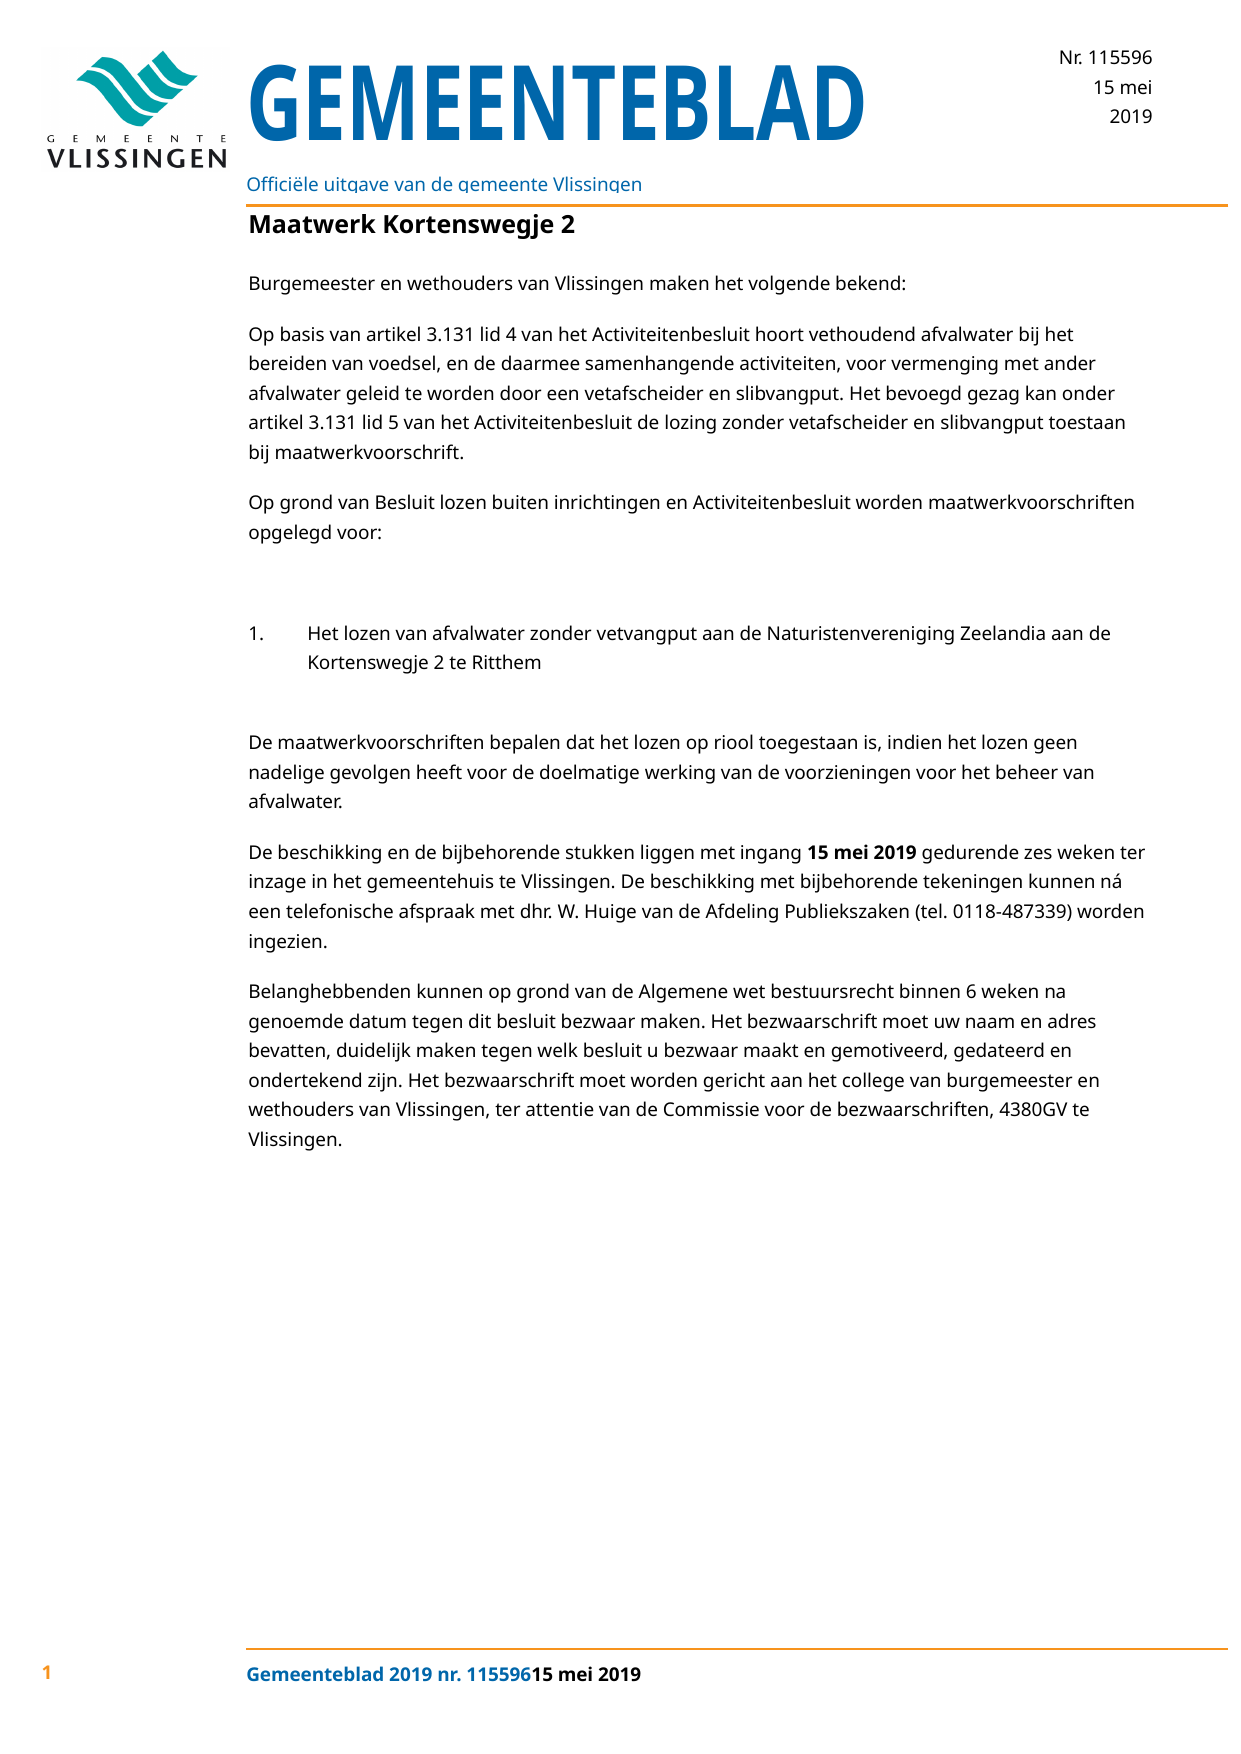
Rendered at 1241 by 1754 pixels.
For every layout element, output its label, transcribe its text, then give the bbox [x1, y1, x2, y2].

picture [41, 47, 231, 172]
list Het lozen van afvalwater zonder vetvangput aan de Naturistenvereniging Zeelandia aan de Kortenswegje 2 te Ritthem [248, 620, 1152, 675]
text De maatwerkvoorschriften bepalen dat het lozen op riool toegestaan is, indien het lozen geen nadelige gevolgen heeft voor de doelmatige werking van de voorzieningen voor het beheer van afvalwater. [248, 729, 1152, 814]
text Op grond van Besluit lozen buiten inrichtingen en Activiteitenbesluit worden maatwerkvoorschriften opgelegd voor: [248, 489, 1152, 545]
text Op basis van artikel 3.131 lid 4 van het Activiteitenbesluit hoort vethoudend afvalwater bij het bereiden van voedsel, en de daarmee samenhangende activiteiten, voor vermenging met ander afvalwater geleid te worden door een vetafscheider en slibvangput. Het bevoegd gezag kan onder artikel 3.131 lid 5 van het Activiteitenbesluit de lozing zonder vetafscheider en slibvangput toestaan bij maatwerkvoorschrift. [248, 321, 1152, 465]
text Belanghebbenden kunnen op grond van de Algemene wet bestuursrecht binnen 6 weken na genoemde datum tegen dit besluit bezwaar maken. Het bezwaarschrift moet uw naam en adres bevatten, duidelijk maken tegen welk besluit u bezwaar maakt en gemotiveerd, gedateerd en ondertekend zijn. Het bezwaarschrift moet worden gericht aan het college van burgemeester en wethouders van Vlissingen, ter attentie van de Commissie voor de bezwaarschriften, 4380GV te Vlissingen. [248, 978, 1152, 1152]
text Maatwerk Kortenswegje 2 [248, 207, 1152, 241]
text De beschikking en de bijbehorende stukken liggen met ingang 15 mei 2019 gedurende zes weken ter inzage in het gemeentehuis te Vlissingen. De beschikking met bijbehorende tekeningen kunnen ná een telefonische afspraak met dhr. W. Huige van de Afdeling Publiekszaken (tel. 0118-487339) worden ingezien. [248, 839, 1152, 953]
text Burgemeester en wethouders van Vlissingen maken het volgende bekend: [248, 270, 1152, 296]
